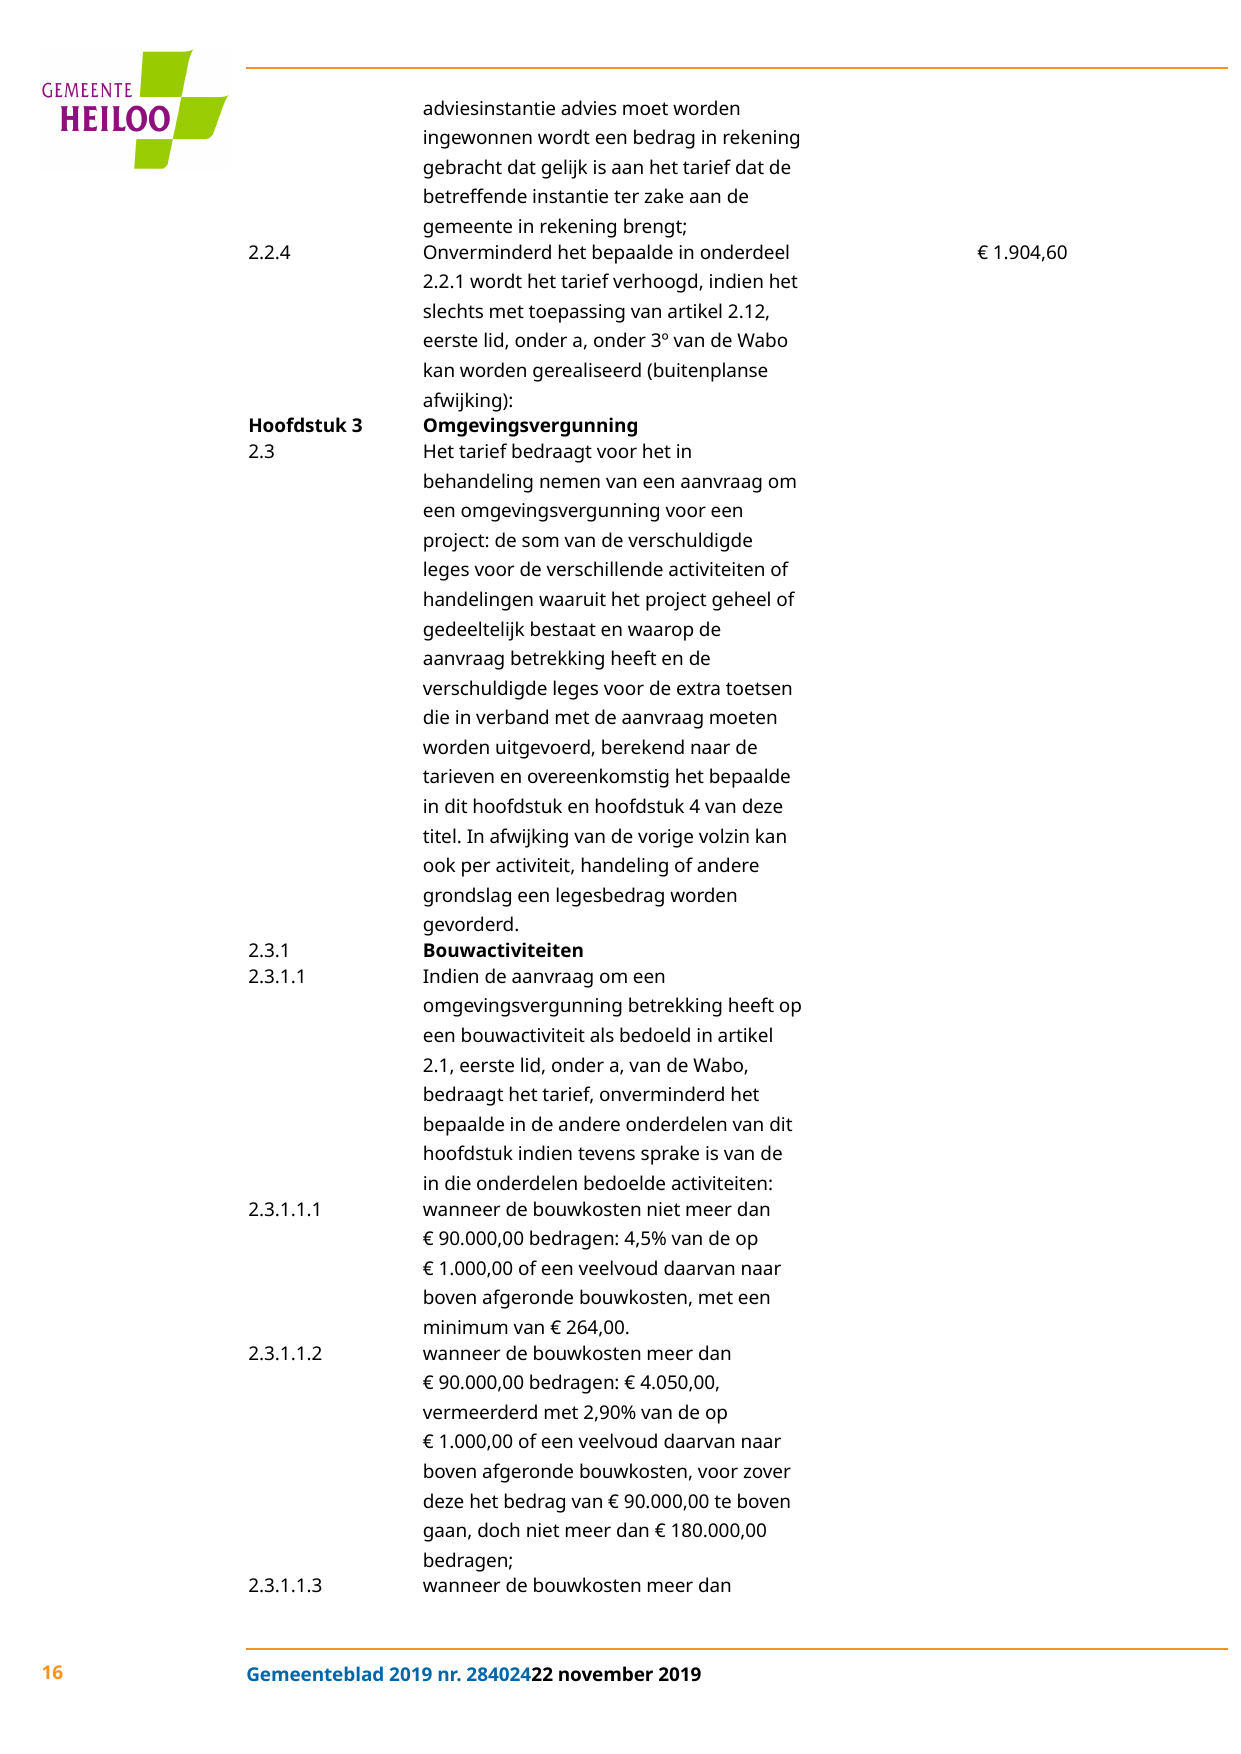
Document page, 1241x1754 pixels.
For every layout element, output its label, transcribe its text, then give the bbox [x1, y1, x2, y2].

table_cell [802, 1340, 977, 1573]
table_cell [977, 438, 1152, 937]
table_cell [248, 95, 423, 239]
table_cell [977, 963, 1152, 1196]
table_cell [977, 1573, 1152, 1598]
table_cell [977, 95, 1152, 239]
table_cell Hoofdstuk 3 [248, 413, 423, 438]
picture [41, 47, 231, 172]
table_cell [802, 95, 977, 239]
table_cell wanneer de bouwkosten meer dan [423, 1573, 802, 1598]
table_cell [802, 438, 977, 937]
table_cell 2.3.1.1.3 [248, 1573, 423, 1598]
table_cell 2.3.1 [248, 937, 423, 963]
table_cell 2.3 [248, 438, 423, 937]
table_cell 2.3.1.1 [248, 963, 423, 1196]
table_cell [802, 937, 977, 963]
table_cell Onverminderd het bepaalde in onderdeel 2.2.1 wordt het tarief verhoogd, indien het slechts met toepassing van artikel 2.12, eerste lid, onder a, onder 3º van de Wabo kan worden gerealiseerd (buitenplanse afwijking): [423, 239, 802, 412]
table_cell Omgevingsvergunning [423, 413, 802, 438]
table_cell [977, 1196, 1152, 1340]
table_cell [802, 413, 977, 438]
table_cell adviesinstantie advies moet worden ingewonnen wordt een bedrag in rekening gebracht dat gelijk is aan het tarief dat de betreffende instantie ter zake aan de gemeente in rekening brengt; [423, 95, 802, 239]
table_cell € 1.904,60 [977, 239, 1152, 412]
table_cell [802, 239, 977, 412]
table_cell 2.3.1.1.2 [248, 1340, 423, 1573]
table_cell Het tarief bedraagt voor het in behandeling nemen van een aanvraag om een omgevingsvergunning voor een project: de som van de verschuldigde leges voor de verschillende activiteiten of handelingen waaruit het project geheel of gedeeltelijk bestaat en waarop de aanvraag betrekking heeft en de verschuldigde leges voor de extra toetsen die in verband met de aanvraag moeten worden uitgevoerd, berekend naar de tarieven en overeenkomstig het bepaalde in dit hoofdstuk en hoofdstuk 4 van deze titel. In afwijking van de vorige volzin kan ook per activiteit, handeling of andere grondslag een legesbedrag worden gevorderd. [423, 438, 802, 937]
table_cell [802, 1196, 977, 1340]
table_cell Indien de aanvraag om een omgevingsvergunning betrekking heeft op een bouwactiviteit als bedoeld in artikel 2.1, eerste lid, onder a, van de Wabo, bedraagt het tarief, onverminderd het bepaalde in de andere onderdelen van dit hoofdstuk indien tevens sprake is van de in die onderdelen bedoelde activiteiten: [423, 963, 802, 1196]
table_cell 2.2.4 [248, 239, 423, 412]
table_cell wanneer de bouwkosten niet meer dan € 90.000,00 bedragen: 4,5% van de op € 1.000,00 of een veelvoud daarvan naar boven afgeronde bouwkosten, met een minimum van € 264,00. [423, 1196, 802, 1340]
table_cell [802, 1573, 977, 1598]
table_cell [977, 413, 1152, 438]
table_cell wanneer de bouwkosten meer dan € 90.000,00 bedragen: € 4.050,00, vermeerderd met 2,90% van de op € 1.000,00 of een veelvoud daarvan naar boven afgeronde bouwkosten, voor zover deze het bedrag van € 90.000,00 te boven gaan, doch niet meer dan € 180.000,00 bedragen; [423, 1340, 802, 1573]
table_cell [802, 963, 977, 1196]
table_cell [977, 1340, 1152, 1573]
table_cell 2.3.1.1.1 [248, 1196, 423, 1340]
table_cell Bouwactiviteiten [423, 937, 802, 963]
table_cell [977, 937, 1152, 963]
